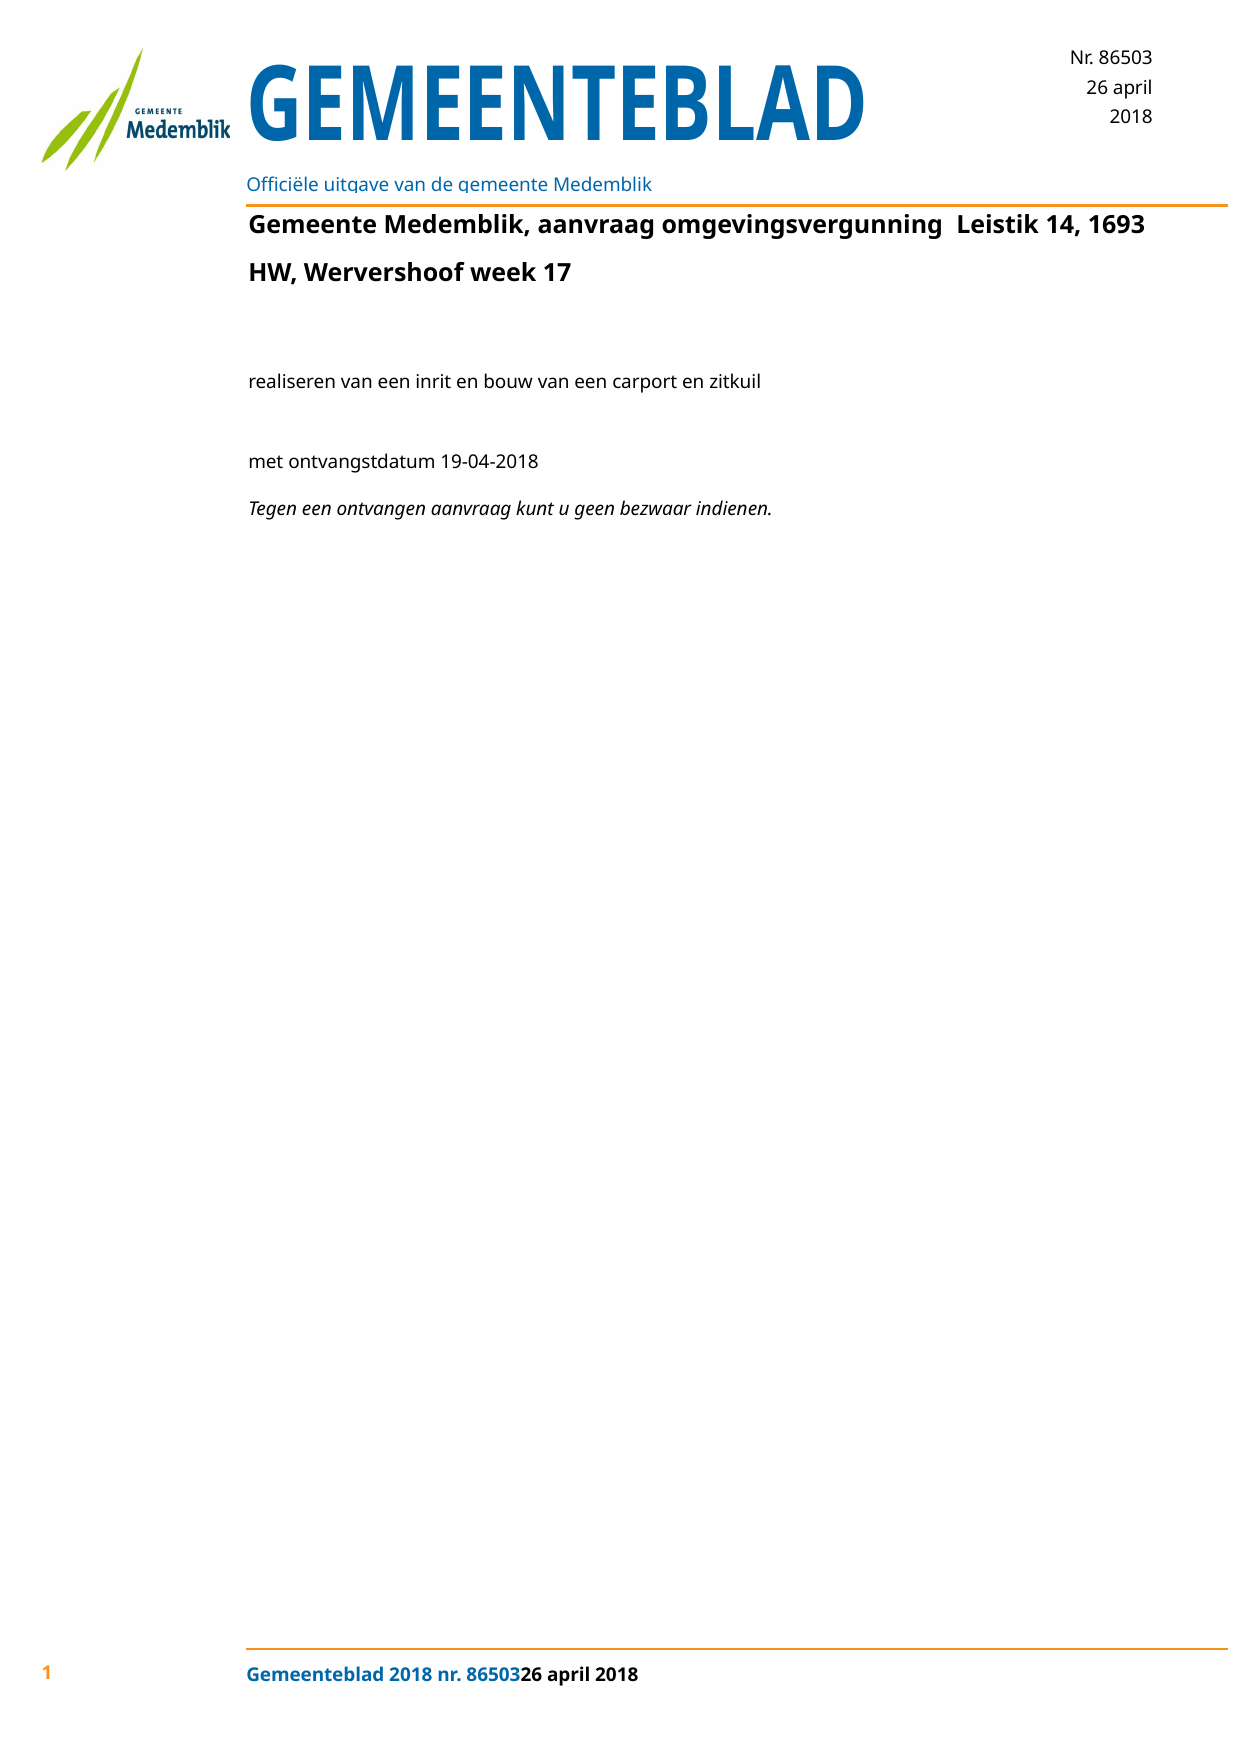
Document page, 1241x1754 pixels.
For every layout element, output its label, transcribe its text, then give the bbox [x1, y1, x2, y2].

table_header realiseren van een inrit en bouw van een carport en zitkuil [248, 369, 1152, 394]
picture [41, 47, 231, 172]
text met ontvangstdatum 19-04-2018 [248, 448, 1152, 473]
text Tegen een ontvangen aanvraag kunt u geen bezwaar indienen. [248, 496, 1152, 521]
text Gemeente Medemblik, aanvraag omgevingsvergunning Leistik 14, 1693 HW, Wervershoof week 17 [248, 207, 1152, 288]
